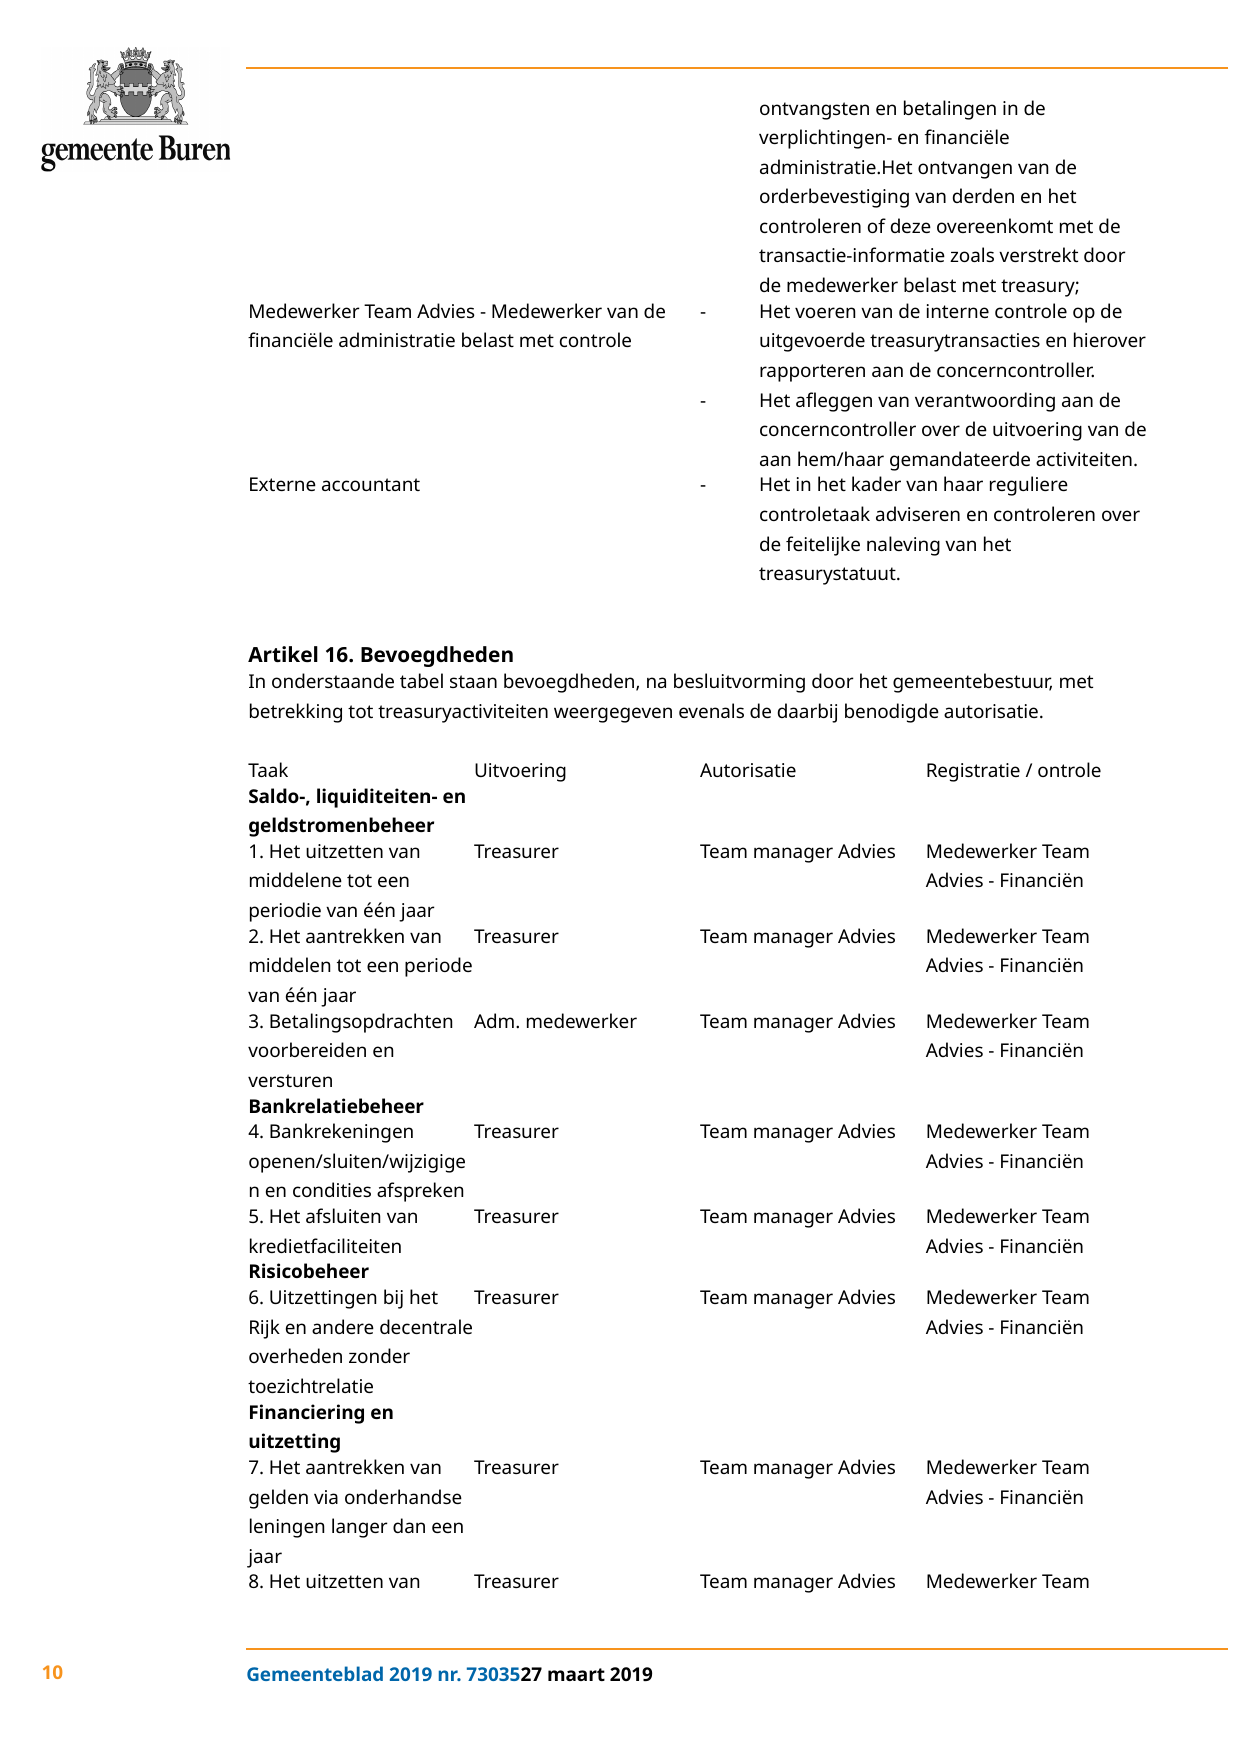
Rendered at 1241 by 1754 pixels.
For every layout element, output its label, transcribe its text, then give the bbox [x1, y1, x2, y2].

table_cell Financiering en uitzetting [248, 1399, 474, 1454]
table_cell Treasurer [474, 838, 700, 923]
table_cell Het in het kader van haar reguliere controletaak adviseren en controleren over de feitelijke naleving van het treasurystatuut. [700, 472, 1152, 586]
table_header Uitvoering [474, 757, 700, 783]
table_cell Externe accountant [248, 472, 700, 586]
table_cell [700, 1259, 926, 1284]
table_cell [474, 1093, 700, 1118]
table_cell [248, 95, 700, 298]
table_cell [926, 1093, 1152, 1118]
table_cell 3. Betalingsopdrachten voorbereiden en versturen [248, 1008, 474, 1093]
table_cell Medewerker Team Advies - Financiën [926, 1008, 1152, 1093]
table_header Registratie / ontrole [926, 757, 1152, 783]
table_cell Medewerker Team [926, 1569, 1152, 1594]
table_cell Team manager Advies [700, 1454, 926, 1569]
table_cell [926, 783, 1152, 838]
table_cell Adm. medewerker [474, 1008, 700, 1093]
table_cell [474, 1259, 700, 1284]
table_cell Treasurer [474, 1454, 700, 1569]
table_cell 2. Het aantrekken van middelen tot een periode van één jaar [248, 923, 474, 1008]
table_cell Team manager Advies [700, 838, 926, 923]
table_cell 5. Het afsluiten van kredietfaciliteiten [248, 1204, 474, 1259]
table_cell [700, 1399, 926, 1454]
table_cell Team manager Advies [700, 1204, 926, 1259]
table_cell Medewerker Team Advies - Medewerker van de financiële administratie belast met controle [248, 298, 700, 472]
table_header Taak [248, 757, 474, 783]
table_cell Medewerker Team Advies - Financiën [926, 838, 1152, 923]
table_cell Saldo-, liquiditeiten- en geldstromenbeheer [248, 783, 474, 838]
text In onderstaande tabel staan bevoegdheden, na besluitvorming door het gemeentebestuur, met betrekking tot treasuryactiviteiten weergegeven evenals de daarbij benodigde autorisatie. [248, 668, 1152, 723]
table_cell [926, 1399, 1152, 1454]
table_cell Treasurer [474, 923, 700, 1008]
table_header Autorisatie [700, 757, 926, 783]
table_cell 6. Uitzettingen bij het Rijk en andere decentrale overheden zonder toezichtrelatie [248, 1285, 474, 1399]
table_cell Treasurer [474, 1569, 700, 1594]
table_cell [474, 1399, 700, 1454]
table_cell [474, 783, 700, 838]
table_cell [700, 783, 926, 838]
table_cell Team manager Advies [700, 1119, 926, 1203]
picture [41, 47, 231, 172]
table_cell 4. Bankrekeningen openen/sluiten/wijzigigen en condities afspreken [248, 1119, 474, 1203]
table_cell Team manager Advies [700, 1285, 926, 1399]
table_cell Treasurer [474, 1204, 700, 1259]
table_cell Team manager Advies [700, 923, 926, 1008]
table_cell [926, 1259, 1152, 1284]
table_cell 7. Het aantrekken van gelden via onderhandse leningen langer dan een jaar [248, 1454, 474, 1569]
table_cell Risicobeheer [248, 1259, 474, 1284]
text Artikel 16. Bevoegdheden [248, 640, 1152, 668]
table_cell Team manager Advies [700, 1008, 926, 1093]
table_cell Treasurer [474, 1285, 700, 1399]
table_cell Medewerker Team Advies - Financiën [926, 1285, 1152, 1399]
table_cell 1. Het uitzetten van middelene tot een periodie van één jaar [248, 838, 474, 923]
table_cell Team manager Advies [700, 1569, 926, 1594]
table_cell Medewerker Team Advies - Financiën [926, 923, 1152, 1008]
table_cell Het voeren van de interne controle op de uitgevoerde treasurytransacties en hierover rapporteren aan de concerncontroller. Het afleggen van verantwoording aan de concerncontroller over de uitvoering van de aan hem/haar gemandateerde activiteiten. [700, 298, 1152, 472]
table_cell Treasurer [474, 1119, 700, 1203]
table_cell Bankrelatiebeheer [248, 1093, 474, 1118]
table_cell Medewerker Team Advies - Financiën [926, 1119, 1152, 1203]
table_cell ontvangsten en betalingen in de verplichtingen- en financiële administratie.Het ontvangen van de orderbevestiging van derden en het controleren of deze overeenkomt met de transactie-informatie zoals verstrekt door de medewerker belast met treasury; [700, 95, 1152, 298]
table_cell Medewerker Team Advies - Financiën [926, 1204, 1152, 1259]
table_cell 8. Het uitzetten van [248, 1569, 474, 1594]
table_cell [700, 1093, 926, 1118]
table_cell Medewerker Team Advies - Financiën [926, 1454, 1152, 1569]
